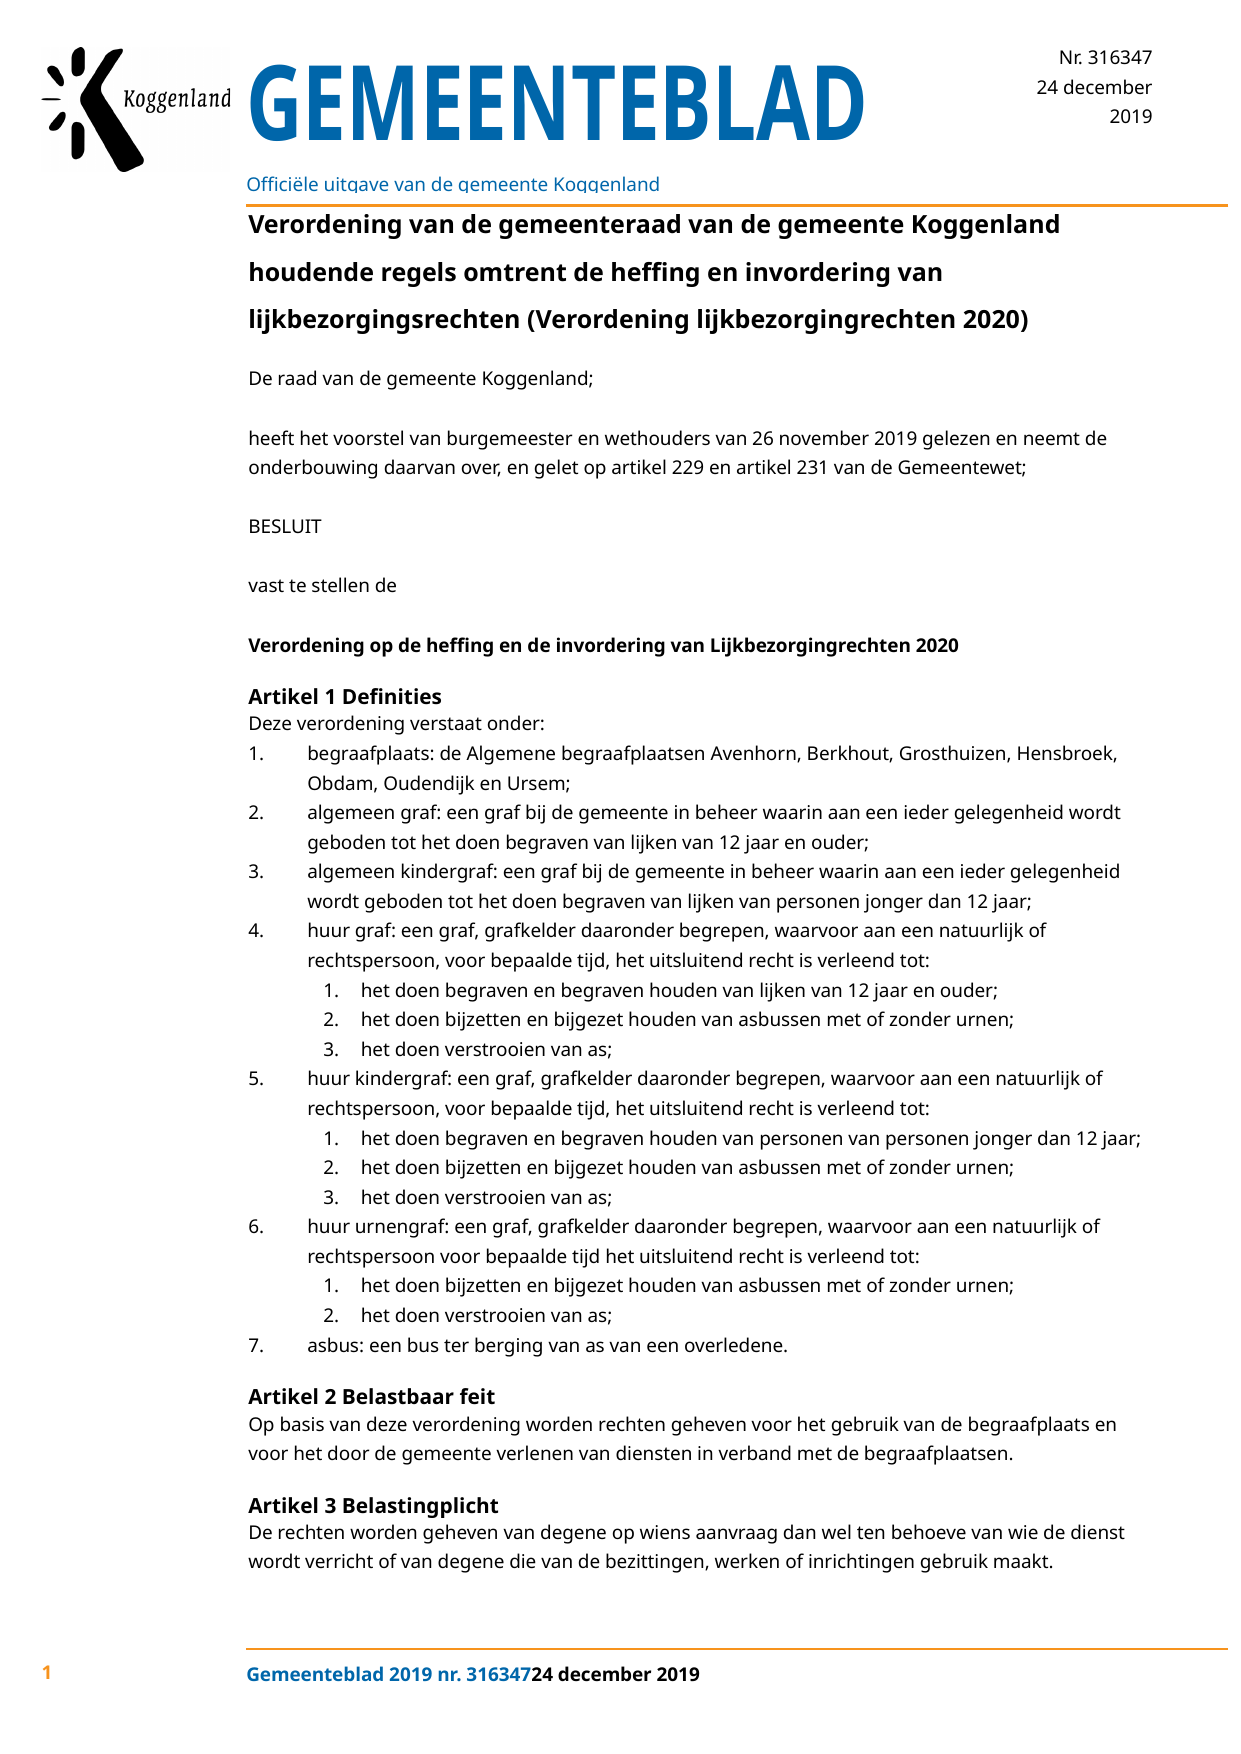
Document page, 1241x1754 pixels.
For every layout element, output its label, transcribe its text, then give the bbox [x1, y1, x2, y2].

text heeft het voorstel van burgemeester en wethouders van 26 november 2019 gelezen en neemt de onderbouwing daarvan over, en gelet op artikel 229 en artikel 231 van de Gemeentewet; [248, 425, 1152, 480]
list het doen verstrooien van as; [323, 1184, 1152, 1210]
list het doen verstrooien van as; [323, 1036, 1152, 1062]
list huur kindergraf: een graf, grafkelder daaronder begrepen, waarvoor aan een natuurlijk of rechtspersoon, voor bepaalde tijd, het uitsluitend recht is verleend tot: [248, 1066, 1152, 1121]
list begraafplaats: de Algemene begraafplaatsen Avenhorn, Berkhout, Grosthuizen, Hensbroek, Obdam, Oudendijk en Ursem; [248, 740, 1152, 796]
text Deze verordening verstaat onder: [248, 711, 1152, 736]
text Op basis van deze verordening worden rechten geheven voor het gebruik van de begraafplaats en voor het door de gemeente verlenen van diensten in verband met de begraafplaatsen. [248, 1411, 1152, 1466]
list het doen bijzetten en bijgezet houden van asbussen met of zonder urnen; [323, 1006, 1152, 1032]
text Artikel 3 Belastingplicht [248, 1491, 1152, 1519]
list huur graf: een graf, grafkelder daaronder begrepen, waarvoor aan een natuurlijk of rechtspersoon, voor bepaalde tijd, het uitsluitend recht is verleend tot: [248, 918, 1152, 973]
list het doen begraven en begraven houden van lijken van 12 jaar en ouder; [323, 977, 1152, 1003]
text vast te stellen de [248, 573, 1152, 598]
text De rechten worden geheven van degene op wiens aanvraag dan wel ten behoeve van wie de dienst wordt verricht of van degene die van de bezittingen, werken of inrichtingen gebruik maakt. [248, 1519, 1152, 1574]
list asbus: een bus ter berging van as van een overledene. [248, 1332, 1152, 1358]
text De raad van de gemeente Koggenland; [248, 366, 1152, 391]
text Artikel 2 Belastbaar feit [248, 1382, 1152, 1411]
picture [41, 47, 231, 172]
list het doen verstrooien van as; [323, 1302, 1152, 1328]
list het doen begraven en begraven houden van personen van personen jonger dan 12 jaar; [323, 1125, 1152, 1151]
text BESLUIT [248, 513, 1152, 539]
list huur urnengraf: een graf, grafkelder daaronder begrepen, waarvoor aan een natuurlijk of rechtspersoon voor bepaalde tijd het uitsluitend recht is verleend tot: [248, 1213, 1152, 1269]
list algemeen graf: een graf bij de gemeente in beheer waarin aan een ieder gelegenheid wordt geboden tot het doen begraven van lijken van 12 jaar en ouder; [248, 799, 1152, 855]
list algemeen kindergraf: een graf bij de gemeente in beheer waarin aan een ieder gelegenheid wordt geboden tot het doen begraven van lijken van personen jonger dan 12 jaar; [248, 858, 1152, 914]
list het doen bijzetten en bijgezet houden van asbussen met of zonder urnen; [323, 1154, 1152, 1180]
text Verordening op de heffing en de invordering van Lijkbezorgingrechten 2020 [248, 632, 1152, 657]
list het doen bijzetten en bijgezet houden van asbussen met of zonder urnen; [323, 1273, 1152, 1298]
text Artikel 1 Definities [248, 682, 1152, 711]
text Verordening van de gemeenteraad van de gemeente Koggenland houdende regels omtrent de heffing en invordering van lijkbezorgingsrechten (Verordening lijkbezorgingrechten 2020) [248, 207, 1152, 336]
